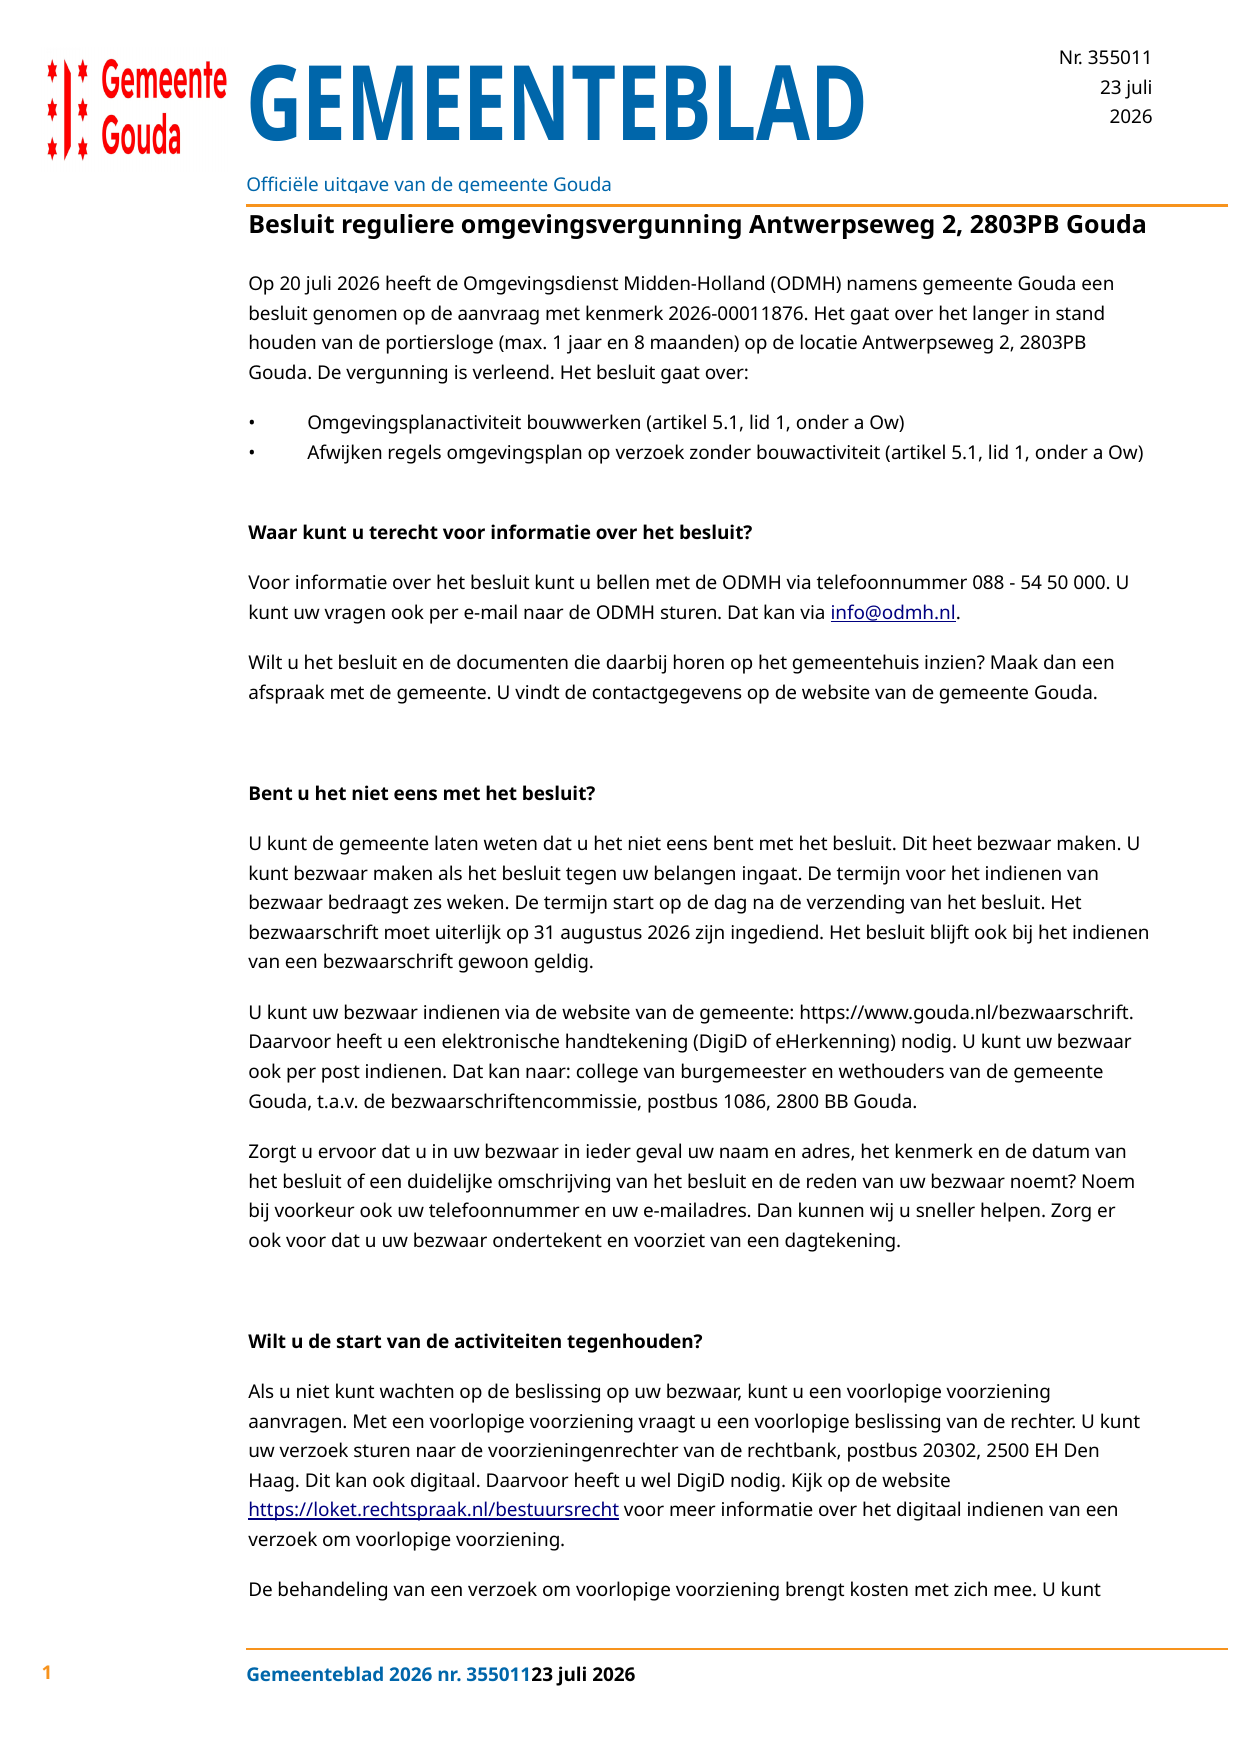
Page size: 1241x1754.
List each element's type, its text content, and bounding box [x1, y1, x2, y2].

text Als u niet kunt wachten op de beslissing op uw bezwaar, kunt u een voorlopige voorziening aanvragen. Met een voorlopige voorziening vraagt u een voorlopige beslissing van de rechter. U kunt uw verzoek sturen naar de voorzieningenrechter van de rechtbank, postbus 20302, 2500 EH Den Haag. Dit kan ook digitaal. Daarvoor heeft u wel DigiD nodig. Kijk op de website https://loket.rechtspraak.nl/bestuursrecht voor meer informatie over het digitaal indienen van een verzoek om voorlopige voorziening. [248, 1378, 1152, 1552]
text U kunt uw bezwaar indienen via de website van de gemeente: https://www.gouda.nl/bezwaarschrift. Daarvoor heeft u een elektronische handtekening (DigiD of eHerkenning) nodig. U kunt uw bezwaar ook per post indienen. Dat kan naar: college van burgemeester en wethouders van de gemeente Gouda, t.a.v. de bezwaarschriftencommissie, postbus 1086, 2800 BB Gouda. [248, 999, 1152, 1113]
text Besluit reguliere omgevingsvergunning Antwerpseweg 2, 2803PB Gouda [248, 207, 1152, 241]
text De behandeling van een verzoek om voorlopige voorziening brengt kosten met zich mee. U kunt [248, 1577, 1152, 1602]
text Zorgt u ervoor dat u in uw bezwaar in ieder geval uw naam en adres, het kenmerk en de datum van het besluit of een duidelijke omschrijving van het besluit en de reden van uw bezwaar noemt? Noem bij voorkeur ook uw telefoonnummer en uw e-mailadres. Dan kunnen wij u sneller helpen. Zorg er ook voor dat u uw bezwaar ondertekent en voorziet van een dagtekening. [248, 1138, 1152, 1253]
text Bent u het niet eens met het besluit? [248, 780, 1152, 806]
list Afwijken regels omgevingsplan op verzoek zonder bouwactiviteit (artikel 5.1, lid 1, onder a Ow) [248, 439, 1152, 465]
text Wilt u het besluit en de documenten die daarbij horen op het gemeentehuis inzien? Maak dan een afspraak met de gemeente. U vindt de contactgegevens op de website van de gemeente Gouda. [248, 649, 1152, 705]
text Wilt u de start van de activiteiten tegenhouden? [248, 1328, 1152, 1353]
text U kunt de gemeente laten weten dat u het niet eens bent met het besluit. Dit heet bezwaar maken. U kunt bezwaar maken als het besluit tegen uw belangen ingaat. De termijn voor het indienen van bezwaar bedraagt zes weken. De termijn start op de dag na de verzending van het besluit. Het bezwaarschrift moet uiterlijk op 31 augustus 2026 zijn ingediend. Het besluit blijft ook bij het indienen van een bezwaarschrift gewoon geldig. [248, 830, 1152, 974]
picture [41, 47, 231, 172]
text Voor informatie over het besluit kunt u bellen met de ODMH via telefoonnummer 088 - 54 50 000. U kunt uw vragen ook per e-mail naar de ODMH sturen. Dat kan via info@odmh.nl. [248, 569, 1152, 625]
list Omgevingsplanactiviteit bouwwerken (artikel 5.1, lid 1, onder a Ow) [248, 409, 1152, 435]
text Waar kunt u terecht voor informatie over het besluit? [248, 519, 1152, 545]
text Op 20 juli 2026 heeft de Omgevingsdienst Midden-Holland (ODMH) namens gemeente Gouda een besluit genomen op de aanvraag met kenmerk 2026-00011876. Het gaat over het langer in stand houden van de portiersloge (max. 1 jaar en 8 maanden) op de locatie Antwerpseweg 2, 2803PB Gouda. De vergunning is verleend. Het besluit gaat over: [248, 270, 1152, 385]
